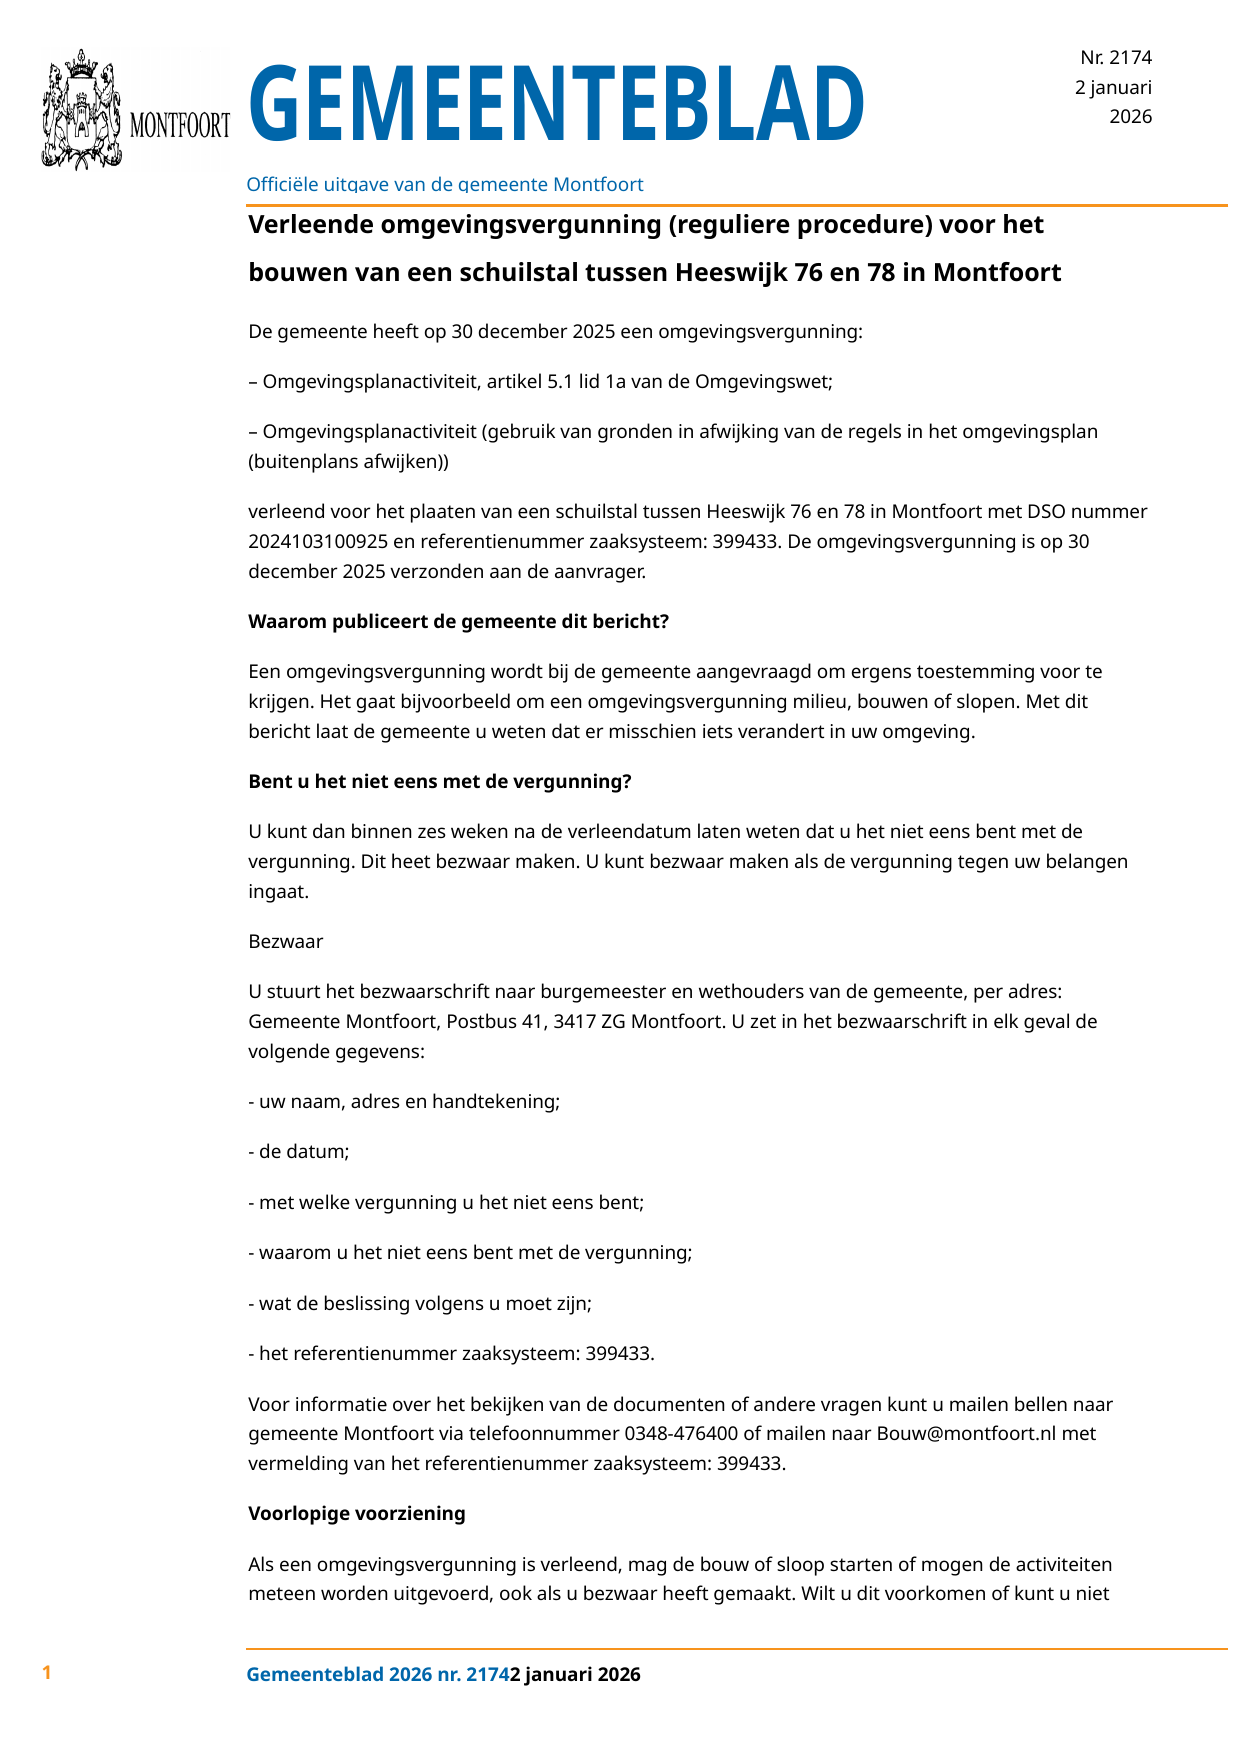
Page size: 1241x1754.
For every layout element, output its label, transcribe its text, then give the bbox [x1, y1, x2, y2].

text - het referentienummer zaaksysteem: 399433. [248, 1340, 1152, 1366]
text - waarom u het niet eens bent met de vergunning; [248, 1239, 1152, 1265]
text U stuurt het bezwaarschrift naar burgemeester en wethouders van de gemeente, per adres: Gemeente Montfoort, Postbus 41, 3417 ZG Montfoort. U zet in het bezwaarschrift in elk geval de volgende gegevens: [248, 979, 1152, 1064]
text - uw naam, adres en handtekening; [248, 1088, 1152, 1114]
text – Omgevingsplanactiviteit, artikel 5.1 lid 1a van de Omgevingswet; [248, 368, 1152, 394]
text verleend voor het plaaten van een schuilstal tussen Heeswijk 76 en 78 in Montfoort met DSO nummer 2024103100925 en referentienummer zaaksysteem: 399433. De omgevingsvergunning is op 30 december 2025 verzonden aan de aanvrager. [248, 499, 1152, 584]
text Bent u het niet eens met de vergunning? [248, 768, 1152, 794]
text De gemeente heeft op 30 december 2025 een omgevingsvergunning: [248, 318, 1152, 344]
text Als een omgevingsvergunning is verleend, mag de bouw of sloop starten of mogen de activiteiten meteen worden uitgevoerd, ook als u bezwaar heeft gemaakt. Wilt u dit voorkomen of kunt u niet [248, 1551, 1152, 1606]
picture [41, 47, 231, 172]
text - met welke vergunning u het niet eens bent; [248, 1189, 1152, 1215]
text Waarom publiceert de gemeente dit bericht? [248, 608, 1152, 634]
text U kunt dan binnen zes weken na de verleendatum laten weten dat u het niet eens bent met de vergunning. Dit heet bezwaar maken. U kunt bezwaar maken als de vergunning tegen uw belangen ingaat. [248, 819, 1152, 904]
text - wat de beslissing volgens u moet zijn; [248, 1290, 1152, 1316]
text – Omgevingsplanactiviteit (gebruik van gronden in afwijking van de regels in het omgevingsplan (buitenplans afwijken)) [248, 419, 1152, 474]
text Voorlopige voorziening [248, 1500, 1152, 1526]
text Een omgevingsvergunning wordt bij de gemeente aangevraagd om ergens toestemming voor te krijgen. Het gaat bijvoorbeeld om een omgevingsvergunning milieu, bouwen of slopen. Met dit bericht laat de gemeente u weten dat er misschien iets verandert in uw omgeving. [248, 659, 1152, 744]
text - de datum; [248, 1139, 1152, 1164]
text Verleende omgevingsvergunning (reguliere procedure) voor het bouwen van een schuilstal tussen Heeswijk 76 en 78 in Montfoort [248, 207, 1152, 288]
text Bezwaar [248, 928, 1152, 954]
text Voor informatie over het bekijken van de documenten of andere vragen kunt u mailen bellen naar gemeente Montfoort via telefoonnummer 0348-476400 of mailen naar Bouw@montfoort.nl met vermelding van het referentienummer zaaksysteem: 399433. [248, 1391, 1152, 1476]
